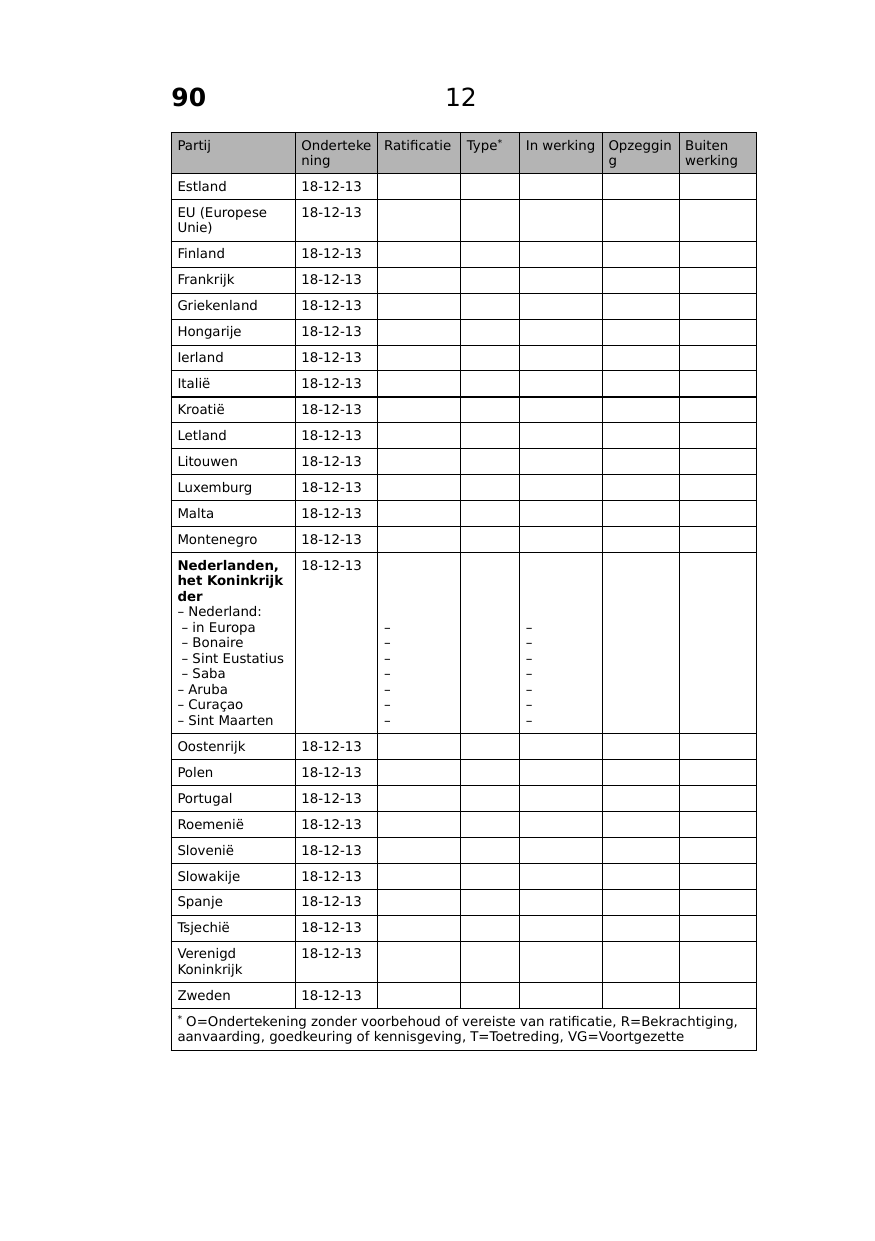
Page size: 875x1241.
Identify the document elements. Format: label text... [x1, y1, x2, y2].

table_cell [296, 620, 377, 635]
table_cell [520, 983, 602, 1008]
table_cell Italië [172, 371, 295, 396]
table_cell 18-12-13 [296, 786, 377, 811]
table_cell [461, 475, 519, 500]
table_cell [461, 320, 519, 344]
table_cell [603, 760, 679, 785]
table_cell [520, 916, 602, 941]
table_cell – [520, 666, 602, 682]
table_cell [461, 864, 519, 889]
table_cell [461, 760, 519, 785]
table_cell [680, 294, 756, 318]
table_cell 18-12-13 [296, 942, 377, 982]
table_cell 18-12-13 [296, 760, 377, 785]
table_cell [520, 475, 602, 500]
table_cell Montenegro [172, 527, 295, 552]
table_cell [603, 294, 679, 318]
table_cell Verenigd Koninkrijk [172, 942, 295, 982]
table_cell [378, 268, 460, 293]
table_cell [461, 449, 519, 474]
table_cell [603, 449, 679, 474]
table_cell [680, 635, 756, 651]
table_header Type* [461, 133, 519, 173]
table_cell 18-12-13 [296, 983, 377, 1008]
table_cell [603, 527, 679, 552]
table_cell – Saba [172, 666, 295, 682]
table_header Ondertekening [296, 133, 377, 173]
table_cell [461, 174, 519, 199]
table_cell [461, 713, 519, 733]
table_cell [520, 604, 602, 620]
table_cell [680, 174, 756, 199]
table_cell [603, 698, 679, 713]
table_cell [680, 713, 756, 733]
table_cell [603, 475, 679, 500]
table_cell – [520, 713, 602, 733]
table_cell – [378, 635, 460, 651]
table_cell [603, 635, 679, 651]
table_cell [378, 890, 460, 915]
table_cell [378, 760, 460, 785]
table_cell – [520, 651, 602, 666]
table_cell Litouwen [172, 449, 295, 474]
table_cell [461, 682, 519, 697]
table_cell [603, 916, 679, 941]
table_cell Tsjechië [172, 916, 295, 941]
table_cell [680, 604, 756, 620]
table_cell 18-12-13 [296, 449, 377, 474]
table_cell [296, 698, 377, 713]
table_cell [378, 501, 460, 526]
table_cell [520, 812, 602, 837]
table_cell EU (Europese Unie) [172, 200, 295, 241]
table_cell [680, 916, 756, 941]
table_cell Slovenië [172, 838, 295, 863]
table_cell [520, 864, 602, 889]
table_cell [520, 371, 602, 396]
table_cell [603, 666, 679, 682]
table_cell [603, 812, 679, 837]
table_cell [603, 734, 679, 759]
table_header In werking [520, 133, 602, 173]
table_cell [461, 501, 519, 526]
table_cell [603, 620, 679, 635]
table_cell * O=Ondertekening zonder voorbehoud of vereiste van ratificatie, R=Bekrachtiging, aanvaarding, goedkeuring of kennisgeving, T=Toetreding, VG=Voortgezette [172, 1009, 756, 1049]
table_cell [680, 651, 756, 666]
table_cell [680, 527, 756, 552]
table_cell – Aruba [172, 682, 295, 697]
table_cell Griekenland [172, 294, 295, 318]
table_cell Kroatië [172, 398, 295, 422]
table_cell – [520, 682, 602, 697]
table_cell [603, 786, 679, 811]
table_cell [461, 294, 519, 318]
table_cell [378, 864, 460, 889]
table_cell [680, 812, 756, 837]
table_header Ratificatie [378, 133, 460, 173]
table_cell [520, 838, 602, 863]
table_cell [461, 200, 519, 241]
table_cell – in Europa [172, 620, 295, 635]
table_cell [461, 983, 519, 1008]
table_cell [378, 812, 460, 837]
table_cell [520, 294, 602, 318]
table_cell [603, 983, 679, 1008]
table_cell [520, 786, 602, 811]
table_cell Zweden [172, 983, 295, 1008]
table_cell [680, 475, 756, 500]
table_cell [378, 346, 460, 370]
table_cell [680, 786, 756, 811]
table_cell Malta [172, 501, 295, 526]
table_cell – Bonaire [172, 635, 295, 651]
table_cell [603, 423, 679, 448]
table_cell Finland [172, 242, 295, 267]
table_cell [461, 423, 519, 448]
table_cell [603, 682, 679, 697]
table_cell [603, 174, 679, 199]
table_cell 18-12-13 [296, 864, 377, 889]
table_cell [520, 734, 602, 759]
table_cell [378, 294, 460, 318]
table_cell [680, 423, 756, 448]
table_cell 18-12-13 [296, 890, 377, 915]
table_header Buiten werking [680, 133, 756, 173]
table_cell [603, 242, 679, 267]
table_cell – [378, 666, 460, 682]
table_cell [680, 760, 756, 785]
table_cell [680, 666, 756, 682]
table_cell [603, 604, 679, 620]
table_cell 18-12-13 [296, 527, 377, 552]
table_cell [296, 651, 377, 666]
table_cell [461, 527, 519, 552]
table_cell [680, 890, 756, 915]
table_cell Roemenië [172, 812, 295, 837]
table_cell [296, 635, 377, 651]
table_cell – [520, 635, 602, 651]
table_cell [680, 698, 756, 713]
table_cell 18-12-13 [296, 294, 377, 318]
table_cell [520, 501, 602, 526]
table_cell [378, 916, 460, 941]
table_cell 18-12-13 [296, 174, 377, 199]
table_cell [378, 320, 460, 344]
table_cell [461, 346, 519, 370]
table_cell Portugal [172, 786, 295, 811]
table_cell [520, 200, 602, 241]
table_cell [680, 320, 756, 344]
table_cell [603, 320, 679, 344]
table_cell 18-12-13 [296, 838, 377, 863]
table_cell [461, 812, 519, 837]
table_cell [461, 890, 519, 915]
table_cell – [378, 651, 460, 666]
table_cell [603, 553, 679, 604]
table_cell 18-12-13 [296, 346, 377, 370]
table_cell Letland [172, 423, 295, 448]
table_cell 18-12-13 [296, 553, 377, 604]
table_cell Ierland [172, 346, 295, 370]
table_cell 18-12-13 [296, 200, 377, 241]
table_cell [378, 200, 460, 241]
table_cell [520, 942, 602, 982]
table_cell [461, 371, 519, 396]
table_cell [680, 449, 756, 474]
table_cell [461, 838, 519, 863]
table_cell [461, 651, 519, 666]
table_cell [461, 604, 519, 620]
table_cell – [520, 620, 602, 635]
table_cell [378, 942, 460, 982]
table_cell [378, 242, 460, 267]
table_cell [520, 320, 602, 344]
table_header Opzegging [603, 133, 679, 173]
table_cell [461, 698, 519, 713]
table_cell – [378, 620, 460, 635]
table_cell Slowakije [172, 864, 295, 889]
table_cell [680, 838, 756, 863]
table_cell [603, 346, 679, 370]
table_cell 18-12-13 [296, 734, 377, 759]
table_cell [603, 864, 679, 889]
table_cell 18-12-13 [296, 242, 377, 267]
table_cell [461, 553, 519, 604]
table_cell [680, 942, 756, 982]
table_cell [603, 268, 679, 293]
table_cell Oostenrijk [172, 734, 295, 759]
table_cell [461, 734, 519, 759]
table_cell [603, 200, 679, 241]
table_cell Hongarije [172, 320, 295, 344]
table_cell [461, 268, 519, 293]
table_cell 18-12-13 [296, 501, 377, 526]
table_cell [520, 174, 602, 199]
table_cell [378, 553, 460, 604]
table_cell [378, 604, 460, 620]
table_cell [680, 620, 756, 635]
table_cell Polen [172, 760, 295, 785]
table_cell [680, 734, 756, 759]
table_cell [680, 371, 756, 396]
table_cell [378, 734, 460, 759]
table_cell [603, 371, 679, 396]
table_cell – Sint Eustatius [172, 651, 295, 666]
table_cell [603, 713, 679, 733]
table_cell [461, 942, 519, 982]
table_cell [520, 553, 602, 604]
table_cell [603, 838, 679, 863]
table_cell [378, 174, 460, 199]
table_cell [461, 916, 519, 941]
table_cell 18-12-13 [296, 812, 377, 837]
table_cell [680, 501, 756, 526]
table_cell [520, 423, 602, 448]
table_cell [603, 501, 679, 526]
table_cell 18-12-13 [296, 398, 377, 422]
table_cell [378, 786, 460, 811]
table_cell [520, 346, 602, 370]
table_cell – Nederland: [172, 604, 295, 620]
table_cell Estland [172, 174, 295, 199]
table_cell – [378, 713, 460, 733]
table_cell 18-12-13 [296, 475, 377, 500]
table_cell – [520, 698, 602, 713]
table_cell [296, 666, 377, 682]
table_cell [461, 666, 519, 682]
table_cell [296, 604, 377, 620]
table_cell [520, 890, 602, 915]
table_cell [680, 682, 756, 697]
table_cell – [378, 682, 460, 697]
table_cell [680, 398, 756, 422]
table_cell Luxemburg [172, 475, 295, 500]
table_cell [378, 475, 460, 500]
table_cell [520, 242, 602, 267]
table_cell – Curaçao [172, 698, 295, 713]
table_cell [378, 983, 460, 1008]
table_cell 18-12-13 [296, 268, 377, 293]
table_cell [680, 200, 756, 241]
table_cell [461, 786, 519, 811]
table_cell [461, 242, 519, 267]
table_cell Frankrijk [172, 268, 295, 293]
table_cell [378, 527, 460, 552]
table_cell [603, 942, 679, 982]
table_cell [461, 635, 519, 651]
table_cell 18-12-13 [296, 320, 377, 344]
table_cell 18-12-13 [296, 371, 377, 396]
table_cell Nederlanden, het Koninkrijk der [172, 553, 295, 604]
table_cell [378, 371, 460, 396]
table_cell [378, 838, 460, 863]
table_cell [680, 268, 756, 293]
table_cell [520, 760, 602, 785]
table_cell [603, 651, 679, 666]
table_cell [680, 346, 756, 370]
table_cell Spanje [172, 890, 295, 915]
table_cell – Sint Maarten [172, 713, 295, 733]
table_cell 18-12-13 [296, 916, 377, 941]
table_cell [520, 398, 602, 422]
table_cell [520, 268, 602, 293]
table_cell [603, 890, 679, 915]
table_cell [378, 398, 460, 422]
table_cell [680, 242, 756, 267]
table_cell [680, 864, 756, 889]
table_cell [603, 398, 679, 422]
table_cell 18-12-13 [296, 423, 377, 448]
table_cell [378, 449, 460, 474]
table_cell [461, 620, 519, 635]
table_cell – [378, 698, 460, 713]
table_header Partij [172, 133, 295, 173]
table_cell [296, 713, 377, 733]
table_cell [461, 398, 519, 422]
table_cell [680, 983, 756, 1008]
table_cell [520, 527, 602, 552]
table_cell [296, 682, 377, 697]
table_cell [378, 423, 460, 448]
table_cell [520, 449, 602, 474]
table_cell [680, 553, 756, 604]
